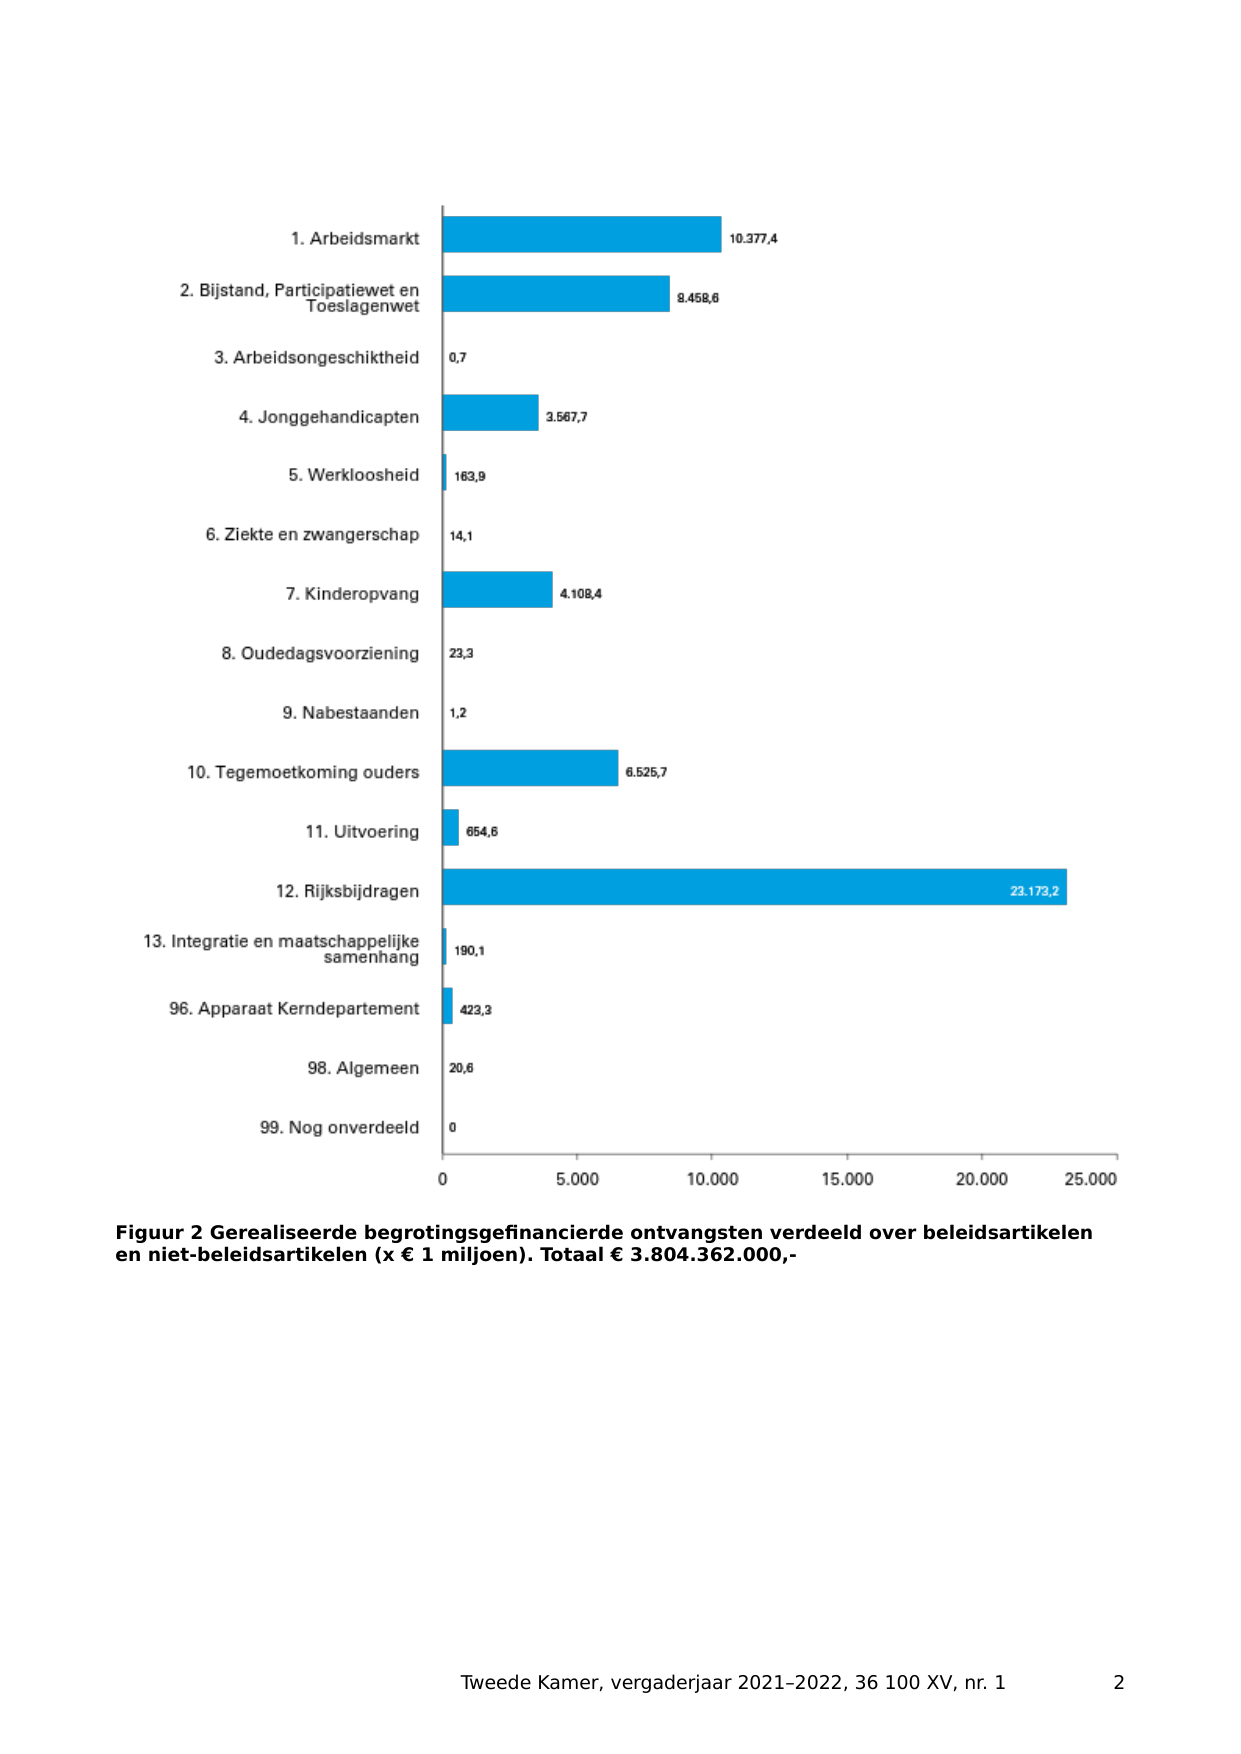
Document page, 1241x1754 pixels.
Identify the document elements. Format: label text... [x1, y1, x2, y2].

title Figuur 2 Gerealiseerde begrotingsgefinancierde ontvangsten verdeeld over beleidsartikelen en niet-beleidsartikelen (x € 1 miljoen). Totaal € 3.804.362.000,- [115, 1222, 1125, 1266]
